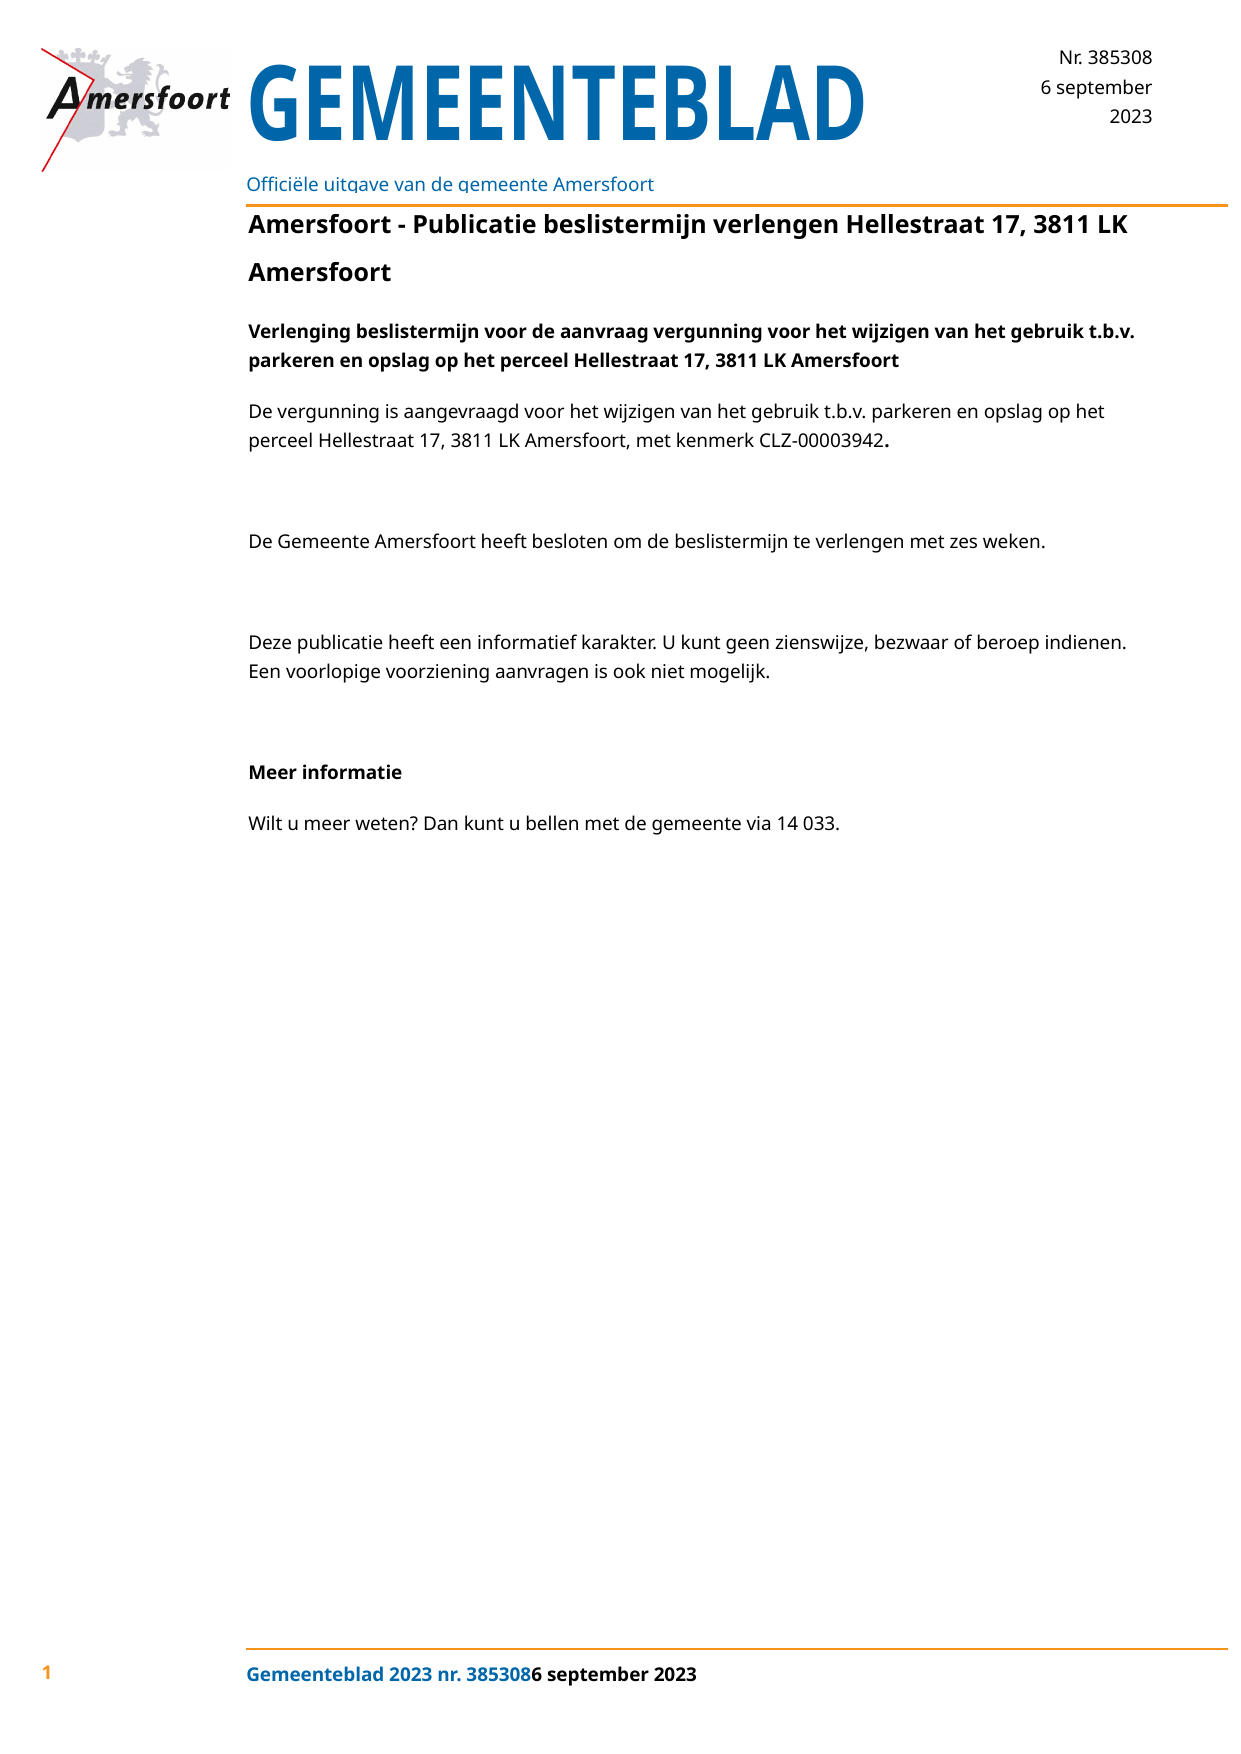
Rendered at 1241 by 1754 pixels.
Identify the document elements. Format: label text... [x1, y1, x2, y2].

text Amersfoort - Publicatie beslistermijn verlengen Hellestraat 17, 3811 LK Amersfoort [248, 207, 1152, 288]
picture [41, 47, 231, 172]
text Verlenging beslistermijn voor de aanvraag vergunning voor het wijzigen van het gebruik t.b.v. parkeren en opslag op het perceel Hellestraat 17, 3811 LK Amersfoort [248, 318, 1152, 373]
text De vergunning is aangevraagd voor het wijzigen van het gebruik t.b.v. parkeren en opslag op het perceel Hellestraat 17, 3811 LK Amersfoort, met kenmerk CLZ-00003942. [248, 398, 1152, 453]
text De Gemeente Amersfoort heeft besloten om de beslistermijn te verlengen met zes weken. [248, 528, 1152, 554]
text Deze publicatie heeft een informatief karakter. U kunt geen zienswijze, bezwaar of beroep indienen. Een voorlopige voorziening aanvragen is ook niet mogelijk. [248, 629, 1152, 684]
text Wilt u meer weten? Dan kunt u bellen met de gemeente via 14 033. [248, 810, 1152, 836]
text Meer informatie [248, 759, 1152, 785]
